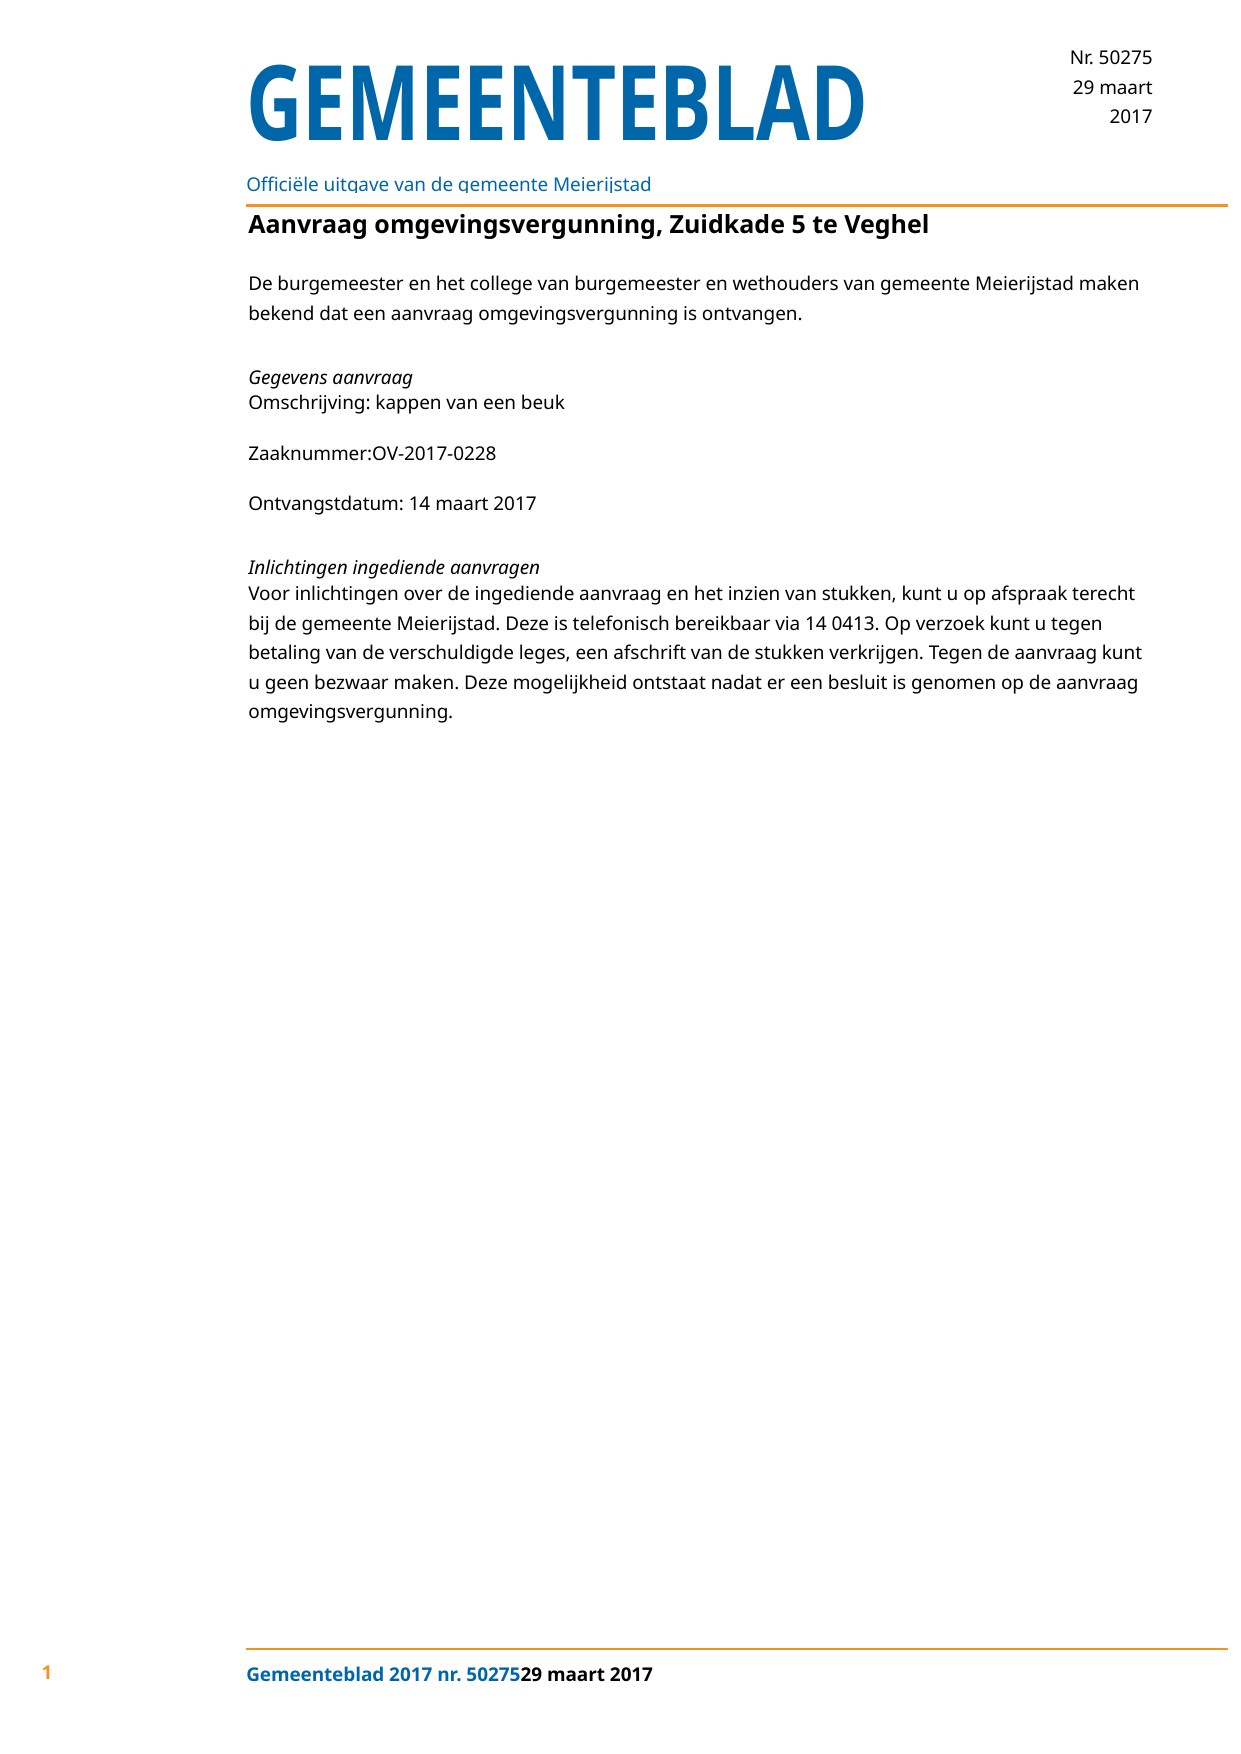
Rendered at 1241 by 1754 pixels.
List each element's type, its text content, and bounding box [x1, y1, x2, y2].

text Inlichtingen ingediende aanvragen [248, 554, 1152, 580]
text Zaaknummer:OV-2017-0228 [248, 440, 1152, 466]
picture [41, 47, 231, 172]
text Gegevens aanvraag [248, 364, 1152, 389]
text De burgemeester en het college van burgemeester en wethouders van gemeente Meierijstad maken bekend dat een aanvraag omgevingsvergunning is ontvangen. [248, 270, 1152, 326]
text Aanvraag omgevingsvergunning, Zuidkade 5 te Veghel [248, 207, 1152, 241]
text Ontvangstdatum: 14 maart 2017 [248, 490, 1152, 516]
text Omschrijving: kappen van een beuk [248, 389, 1152, 415]
text Voor inlichtingen over de ingediende aanvraag en het inzien van stukken, kunt u op afspraak terecht bij de gemeente Meierijstad. Deze is telefonisch bereikbaar via 14 0413. Op verzoek kunt u tegen betaling van de verschuldigde leges, een afschrift van de stukken verkrijgen. Tegen de aanvraag kunt u geen bezwaar maken. Deze mogelijkheid ontstaat nadat er een besluit is genomen op de aanvraag omgevingsvergunning. [248, 580, 1152, 724]
